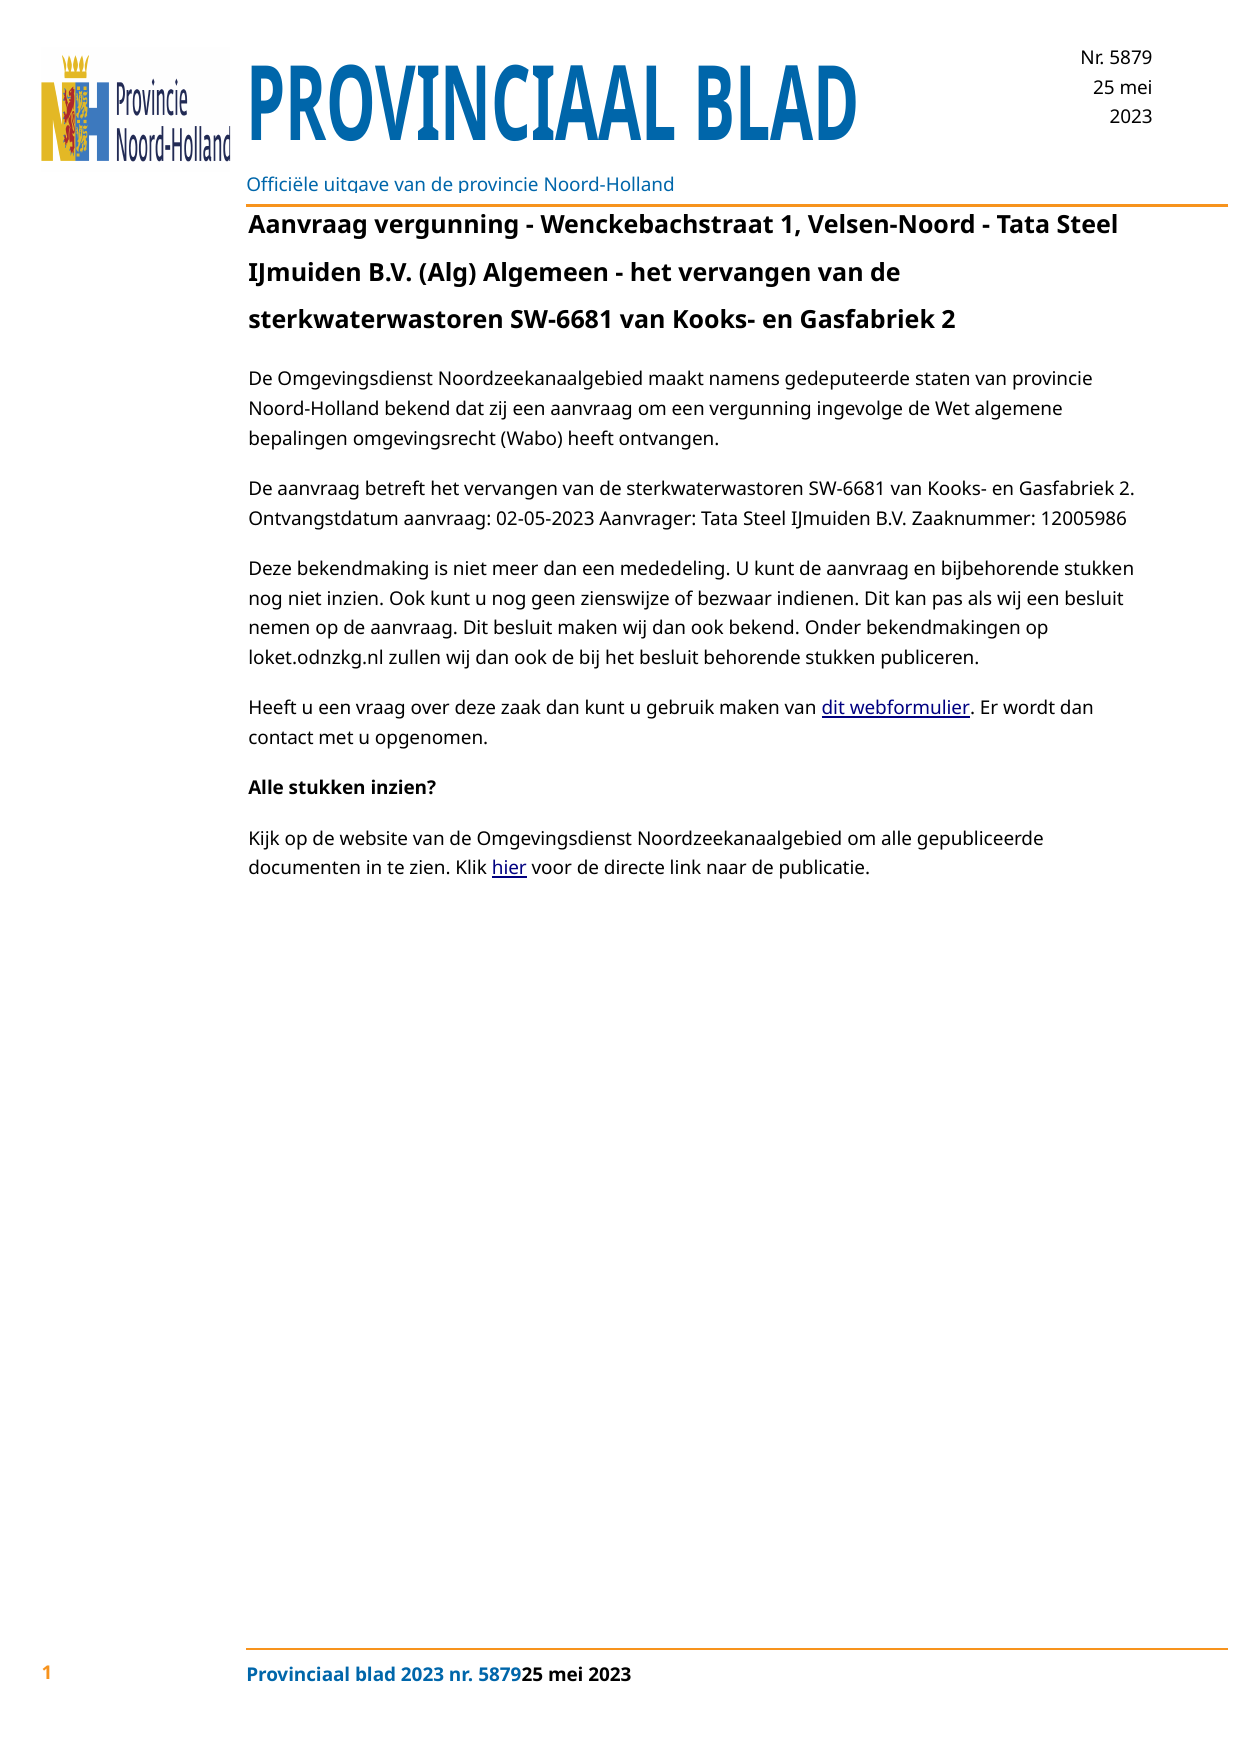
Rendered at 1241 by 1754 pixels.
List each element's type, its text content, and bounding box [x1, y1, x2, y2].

text Kijk op de website van de Omgevingsdienst Noordzeekanaalgebied om alle gepubliceerde documenten in te zien. Klik hier voor de directe link naar de publicatie. [248, 825, 1152, 880]
text De Omgevingsdienst Noordzeekanaalgebied maakt namens gedeputeerde staten van provincie Noord-Holland bekend dat zij een aanvraag om een vergunning ingevolge de Wet algemene bepalingen omgevingsrecht (Wabo) heeft ontvangen. [248, 366, 1152, 450]
picture [41, 47, 231, 172]
text De aanvraag betreft het vervangen van de sterkwaterwastoren SW-6681 van Kooks- en Gasfabriek 2. Ontvangstdatum aanvraag: 02-05-2023 Aanvrager: Tata Steel IJmuiden B.V. Zaaknummer: 12005986 [248, 475, 1152, 530]
text Heeft u een vraag over deze zaak dan kunt u gebruik maken van dit webformulier. Er wordt dan contact met u opgenomen. [248, 694, 1152, 749]
text Deze bekendmaking is niet meer dan een mededeling. U kunt de aanvraag en bijbehorende stukken nog niet inzien. Ook kunt u nog geen zienswijze of bezwaar indienen. Dit kan pas als wij een besluit nemen op de aanvraag. Dit besluit maken wij dan ook bekend. Onder bekendmakingen op loket.odnzkg.nl zullen wij dan ook de bij het besluit behorende stukken publiceren. [248, 555, 1152, 669]
text Aanvraag vergunning - Wenckebachstraat 1, Velsen-Noord - Tata Steel IJmuiden B.V. (Alg) Algemeen - het vervangen van de sterkwaterwastoren SW-6681 van Kooks- en Gasfabriek 2 [248, 207, 1152, 336]
text Alle stukken inzien? [248, 774, 1152, 800]
